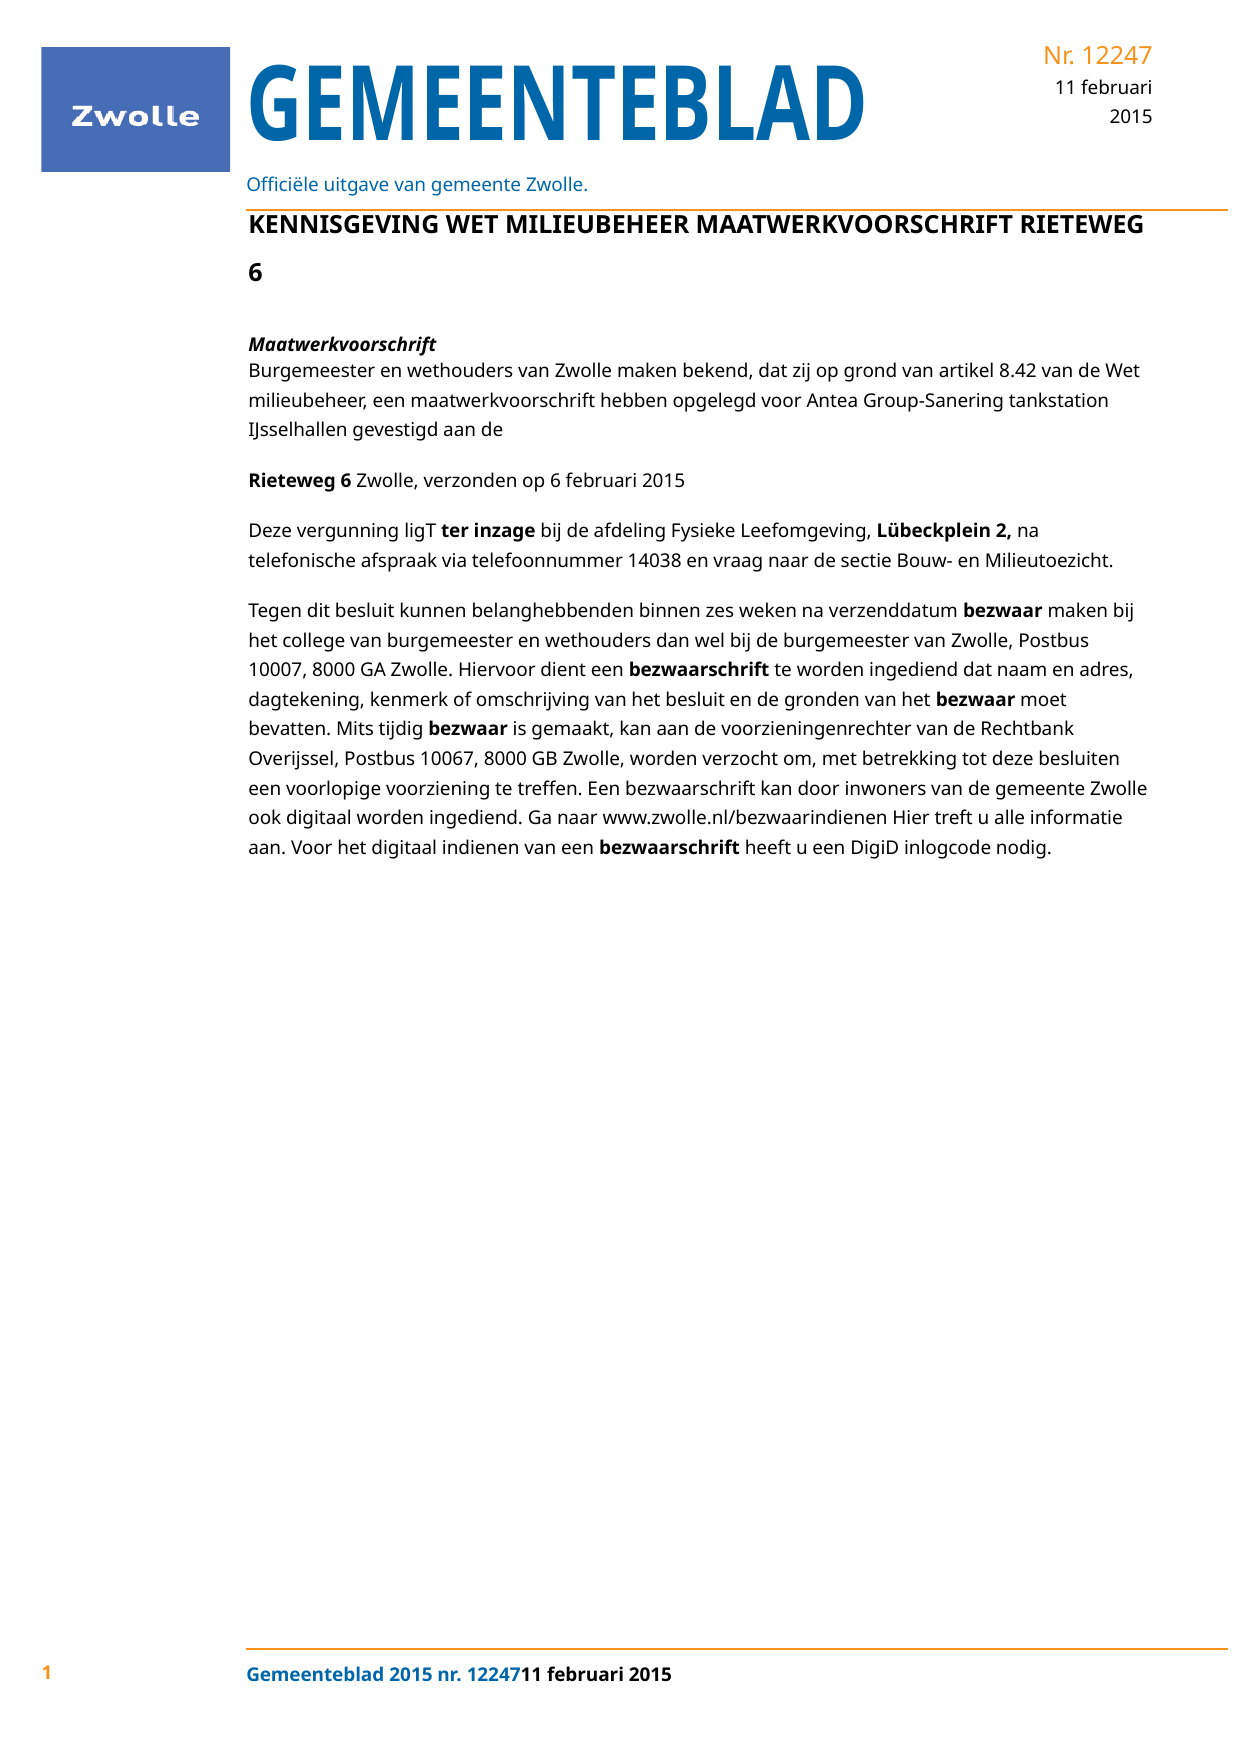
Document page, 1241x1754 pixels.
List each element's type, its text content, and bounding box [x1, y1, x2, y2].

text KENNISGEVING WET MILIEUBEHEER MAATWERKVOORSCHRIFT RIETEWEG 6 [248, 211, 1152, 288]
text Tegen dit besluit kunnen belanghebbenden binnen zes weken na verzenddatum bezwaar maken bij het college van burgemeester en wethouders dan wel bij de burgemeester van Zwolle, Postbus 10007, 8000 GA Zwolle. Hiervoor dient een bezwaarschrift te worden ingediend dat naam en adres, dagtekening, kenmerk of omschrijving van het besluit en de gronden van het bezwaar moet bevatten. Mits tijdig bezwaar is gemaakt, kan aan de voorzieningenrechter van de Rechtbank Overijssel, Postbus 10067, 8000 GB Zwolle, worden verzocht om, met betrekking tot deze besluiten een voorlopige voorziening te treffen. Een bezwaarschrift kan door inwoners van de gemeente Zwolle ook digitaal worden ingediend. Ga naar www.zwolle.nl/bezwaarindienen Hier treft u alle informatie aan. Voor het digitaal indienen van een bezwaarschrift heeft u een DigiD inlogcode nodig. [248, 597, 1152, 859]
text Rieteweg 6 Zwolle, verzonden op 6 februari 2015 [248, 467, 1152, 492]
text Burgemeester en wethouders van Zwolle maken bekend, dat zij op grond van artikel 8.42 van de Wet milieubeheer, een maatwerkvoorschrift hebben opgelegd voor Antea Group-Sanering tankstation IJsselhallen gevestigd aan de [248, 357, 1152, 442]
text Maatwerkvoorschrift [248, 331, 1152, 357]
picture [41, 47, 231, 172]
text Deze vergunning ligT ter inzage bij de afdeling Fysieke Leefomgeving, Lübeckplein 2, na telefonische afspraak via telefoonnummer 14038 en vraag naar de sectie Bouw- en Milieutoezicht. [248, 517, 1152, 572]
